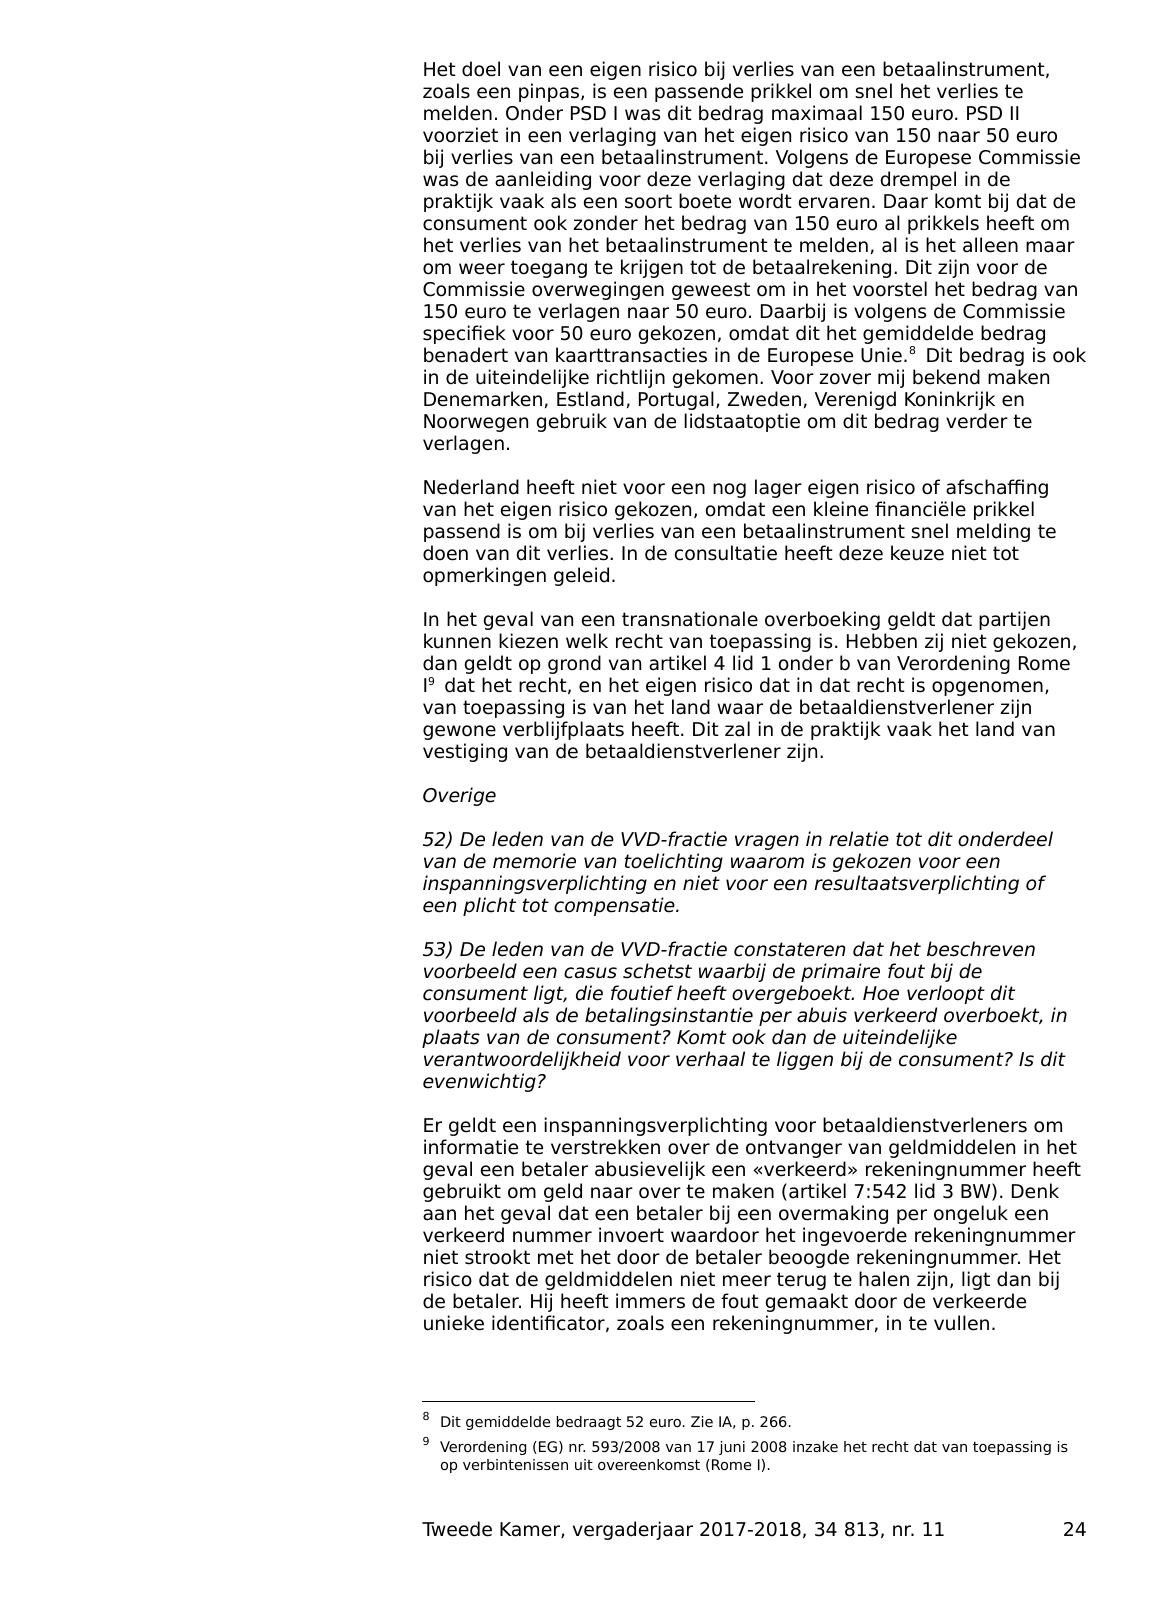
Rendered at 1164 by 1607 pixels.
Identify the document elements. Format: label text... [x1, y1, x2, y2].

text Er geldt een inspanningsverplichting voor betaaldienstverleners om informatie te verstrekken over de ontvanger van geldmiddelen in het geval een betaler abusievelijk een «verkeerd» rekeningnummer heeft gebruikt om geld naar over te maken (artikel 7:542 lid 3 BW). Denk aan het geval dat een betaler bij een overmaking per ongeluk een verkeerd nummer invoert waardoor het ingevoerde rekeningnummer niet strookt met het door de betaler beoogde rekeningnummer. Het risico dat de geldmiddelen niet meer terug te halen zijn, ligt dan bij de betaler. Hij heeft immers de fout gemaakt door de verkeerde unieke identificator, zoals een rekeningnummer, in te vullen. [422, 1115, 1087, 1335]
text Verordening (EG) nr. 593/2008 van 17 juni 2008 inzake het recht dat van toepassing is op verbintenissen uit overeenkomst (Rome I). [422, 1435, 1087, 1474]
subtitle Overige [422, 785, 1087, 807]
text Het doel van een eigen risico bij verlies van een betaalinstrument, zoals een pinpas, is een passende prikkel om snel het verlies te melden. Onder PSD I was dit bedrag maximaal 150 euro. PSD II voorziet in een verlaging van het eigen risico van 150 naar 50 euro bij verlies van een betaalinstrument. Volgens de Europese Commissie was de aanleiding voor deze verlaging dat deze drempel in de praktijk vaak als een soort boete wordt ervaren. Daar komt bij dat de consument ook zonder het bedrag van 150 euro al prikkels heeft om het verlies van het betaalinstrument te melden, al is het alleen maar om weer toegang te krijgen tot de betaalrekening. Dit zijn voor de Commissie overwegingen geweest om in het voorstel het bedrag van 150 euro te verlagen naar 50 euro. Daarbij is volgens de Commissie specifiek voor 50 euro gekozen, omdat dit het gemiddelde bedrag benadert van kaarttransacties in de Europese Unie. Dit bedrag is ook in de uiteindelijke richtlijn gekomen. Voor zover mij bekend maken Denemarken, Estland, Portugal, Zweden, Verenigd Koninkrijk en Noorwegen gebruik van de lidstaatoptie om dit bedrag verder te verlagen. [422, 59, 1087, 455]
text Nederland heeft niet voor een nog lager eigen risico of afschaffing van het eigen risico gekozen, omdat een kleine financiële prikkel passend is om bij verlies van een betaalinstrument snel melding te doen van dit verlies. In de consultatie heeft deze keuze niet tot opmerkingen geleid. [422, 477, 1087, 587]
text 53) De leden van de VVD-fractie constateren dat het beschreven voorbeeld een casus schetst waarbij de primaire fout bij de consument ligt, die foutief heeft overgeboekt. Hoe verloopt dit voorbeeld als de betalingsinstantie per abuis verkeerd overboekt, in plaats van de consument? Komt ook dan de uiteindelijke verantwoordelijkheid voor verhaal te liggen bij de consument? Is dit evenwichtig? [422, 939, 1087, 1093]
text 52) De leden van de VVD-fractie vragen in relatie tot dit onderdeel van de memorie van toelichting waarom is gekozen voor een inspanningsverplichting en niet voor een resultaatsverplichting of een plicht tot compensatie. [422, 829, 1087, 917]
text In het geval van een transnationale overboeking geldt dat partijen kunnen kiezen welk recht van toepassing is. Hebben zij niet gekozen, dan geldt op grond van artikel 4 lid 1 onder b van Verordening Rome I dat het recht, en het eigen risico dat in dat recht is opgenomen, van toepassing is van het land waar de betaaldienstverlener zijn gewone verblijfplaats heeft. Dit zal in de praktijk vaak het land van vestiging van de betaaldienstverlener zijn. [422, 609, 1087, 763]
text Dit gemiddelde bedraagt 52 euro. Zie IA, p. 266. [422, 1410, 1087, 1432]
